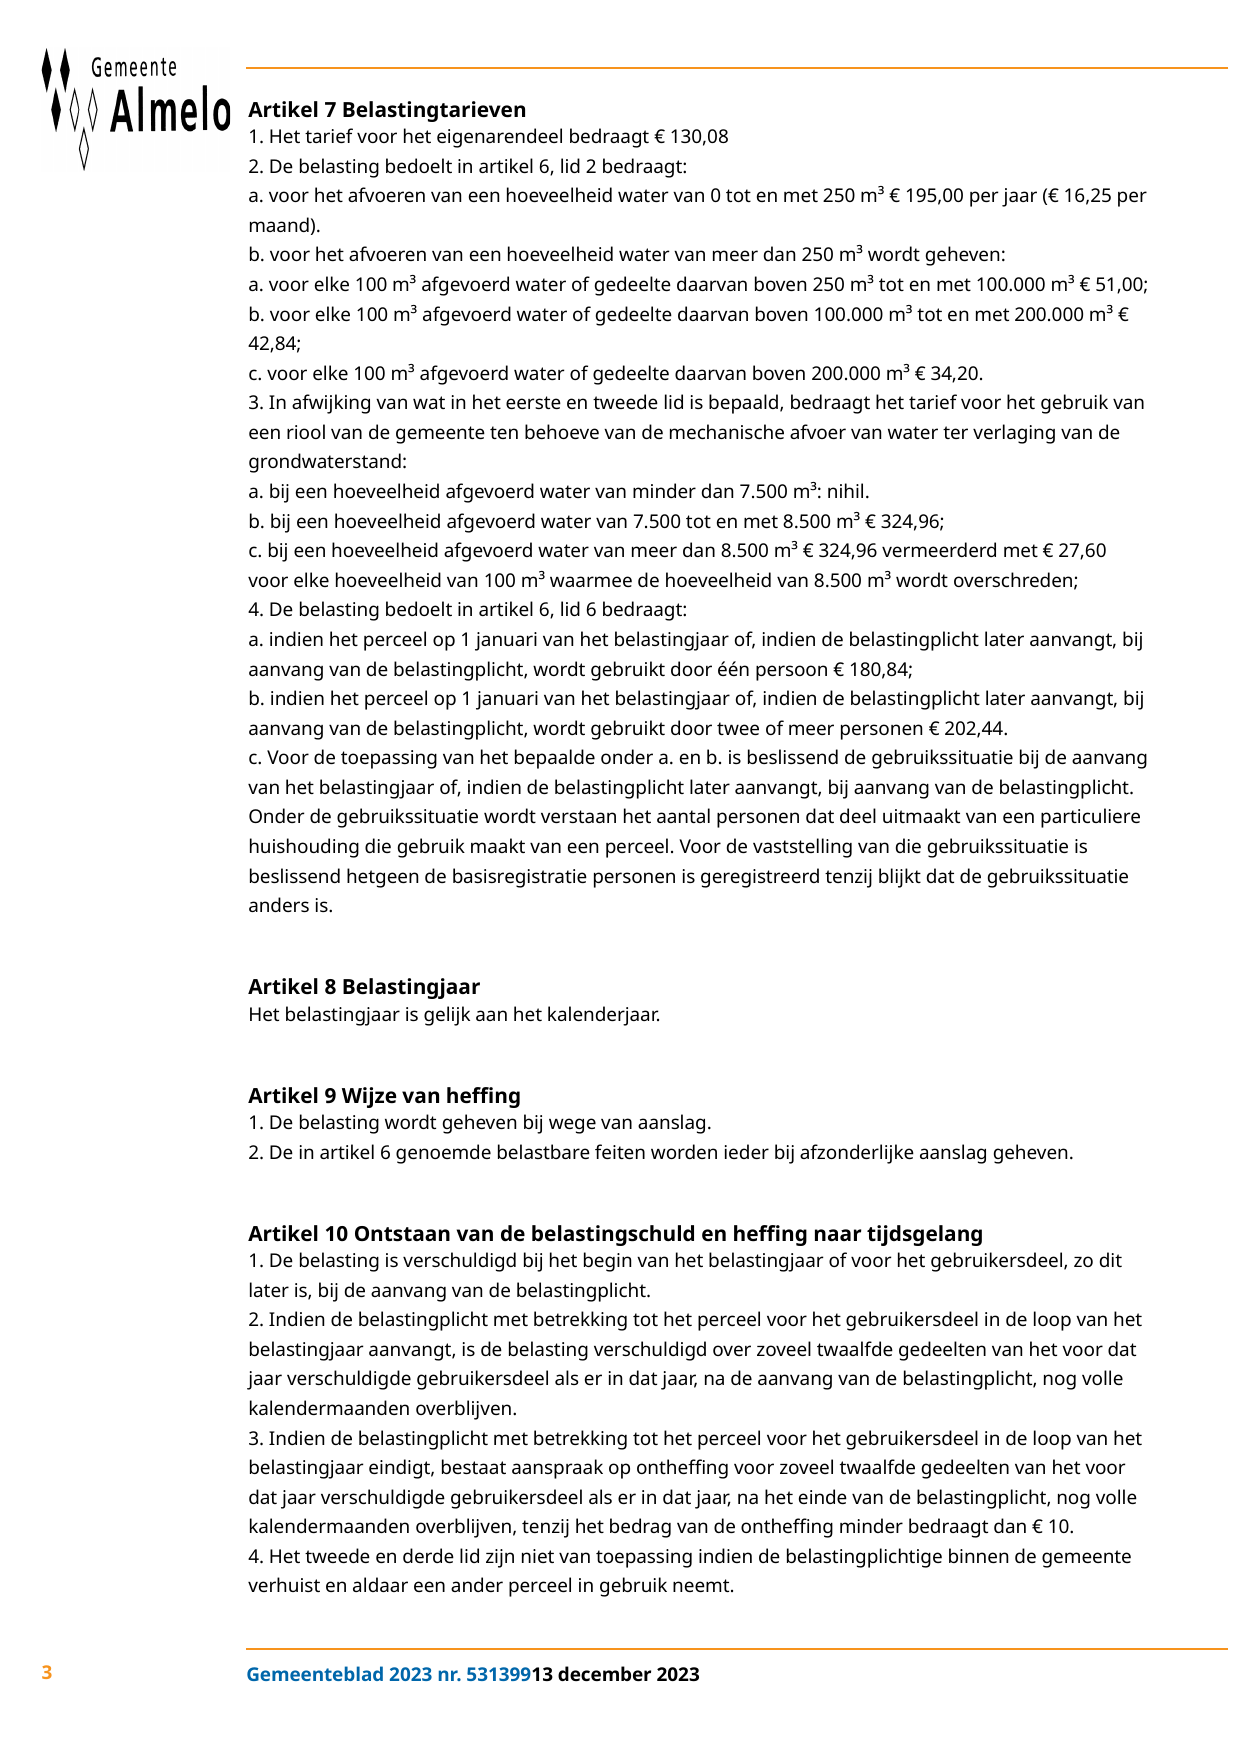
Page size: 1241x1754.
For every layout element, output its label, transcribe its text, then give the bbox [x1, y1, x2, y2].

text Artikel 8 Belastingjaar [248, 972, 1152, 1001]
text a. voor elke 100 m³ afgevoerd water of gedeelte daarvan boven 250 m³ tot en met 100.000 m³ € 51,00; [248, 271, 1152, 297]
text 2. Indien de belastingplicht met betrekking tot het perceel voor het gebruikersdeel in de loop van het belastingjaar aanvangt, is de belasting verschuldigd over zoveel twaalfde gedeelten van het voor dat jaar verschuldigde gebruikersdeel als er in dat jaar, na de aanvang van de belastingplicht, nog volle kalendermaanden overblijven. [248, 1306, 1152, 1421]
text 4. Het tweede en derde lid zijn niet van toepassing indien de belastingplichtige binnen de gemeente verhuist en aldaar een ander perceel in gebruik neemt. [248, 1543, 1152, 1598]
text 1. De belasting wordt geheven bij wege van aanslag. [248, 1109, 1152, 1135]
text 2. De belasting bedoelt in artikel 6, lid 2 bedraagt: [248, 153, 1152, 178]
text Het belastingjaar is gelijk aan het kalenderjaar. [248, 1001, 1152, 1027]
text c. Voor de toepassing van het bepaalde onder a. en b. is beslissend de gebruikssituatie bij de aanvang van het belastingjaar of, indien de belastingplicht later aanvangt, bij aanvang van de belastingplicht. Onder de gebruikssituatie wordt verstaan het aantal personen dat deel uitmaakt van een particuliere huishouding die gebruik maakt van een perceel. Voor de vaststelling van die gebruikssituatie is beslissend hetgeen de basisregistratie personen is geregistreerd tenzij blijkt dat de gebruikssituatie anders is. [248, 744, 1152, 918]
text 2. De in artikel 6 genoemde belastbare feiten worden ieder bij afzonderlijke aanslag geheven. [248, 1139, 1152, 1164]
text 1. De belasting is verschuldigd bij het begin van het belastingjaar of voor het gebruikersdeel, zo dit later is, bij de aanvang van de belastingplicht. [248, 1247, 1152, 1303]
picture [41, 47, 231, 172]
text b. bij een hoeveelheid afgevoerd water van 7.500 tot en met 8.500 m³ € 324,96; [248, 508, 1152, 533]
text b. indien het perceel op 1 januari van het belastingjaar of, indien de belastingplicht later aanvangt, bij aanvang van de belastingplicht, wordt gebruikt door twee of meer personen € 202,44. [248, 685, 1152, 741]
text Artikel 9 Wijze van heffing [248, 1081, 1152, 1109]
text b. voor elke 100 m³ afgevoerd water of gedeelte daarvan boven 100.000 m³ tot en met 200.000 m³ € 42,84; [248, 301, 1152, 356]
text a. indien het perceel op 1 januari van het belastingjaar of, indien de belastingplicht later aanvangt, bij aanvang van de belastingplicht, wordt gebruikt door één persoon € 180,84; [248, 626, 1152, 681]
text 4. De belasting bedoelt in artikel 6, lid 6 bedraagt: [248, 597, 1152, 622]
text a. voor het afvoeren van een hoeveelheid water van 0 tot en met 250 m³ € 195,00 per jaar (€ 16,25 per maand). [248, 182, 1152, 238]
text Artikel 10 Ontstaan van de belastingschuld en heffing naar tijdsgelang [248, 1219, 1152, 1247]
text c. bij een hoeveelheid afgevoerd water van meer dan 8.500 m³ € 324,96 vermeerderd met € 27,60 voor elke hoeveelheid van 100 m³ waarmee de hoeveelheid van 8.500 m³ wordt overschreden; [248, 537, 1152, 593]
text c. voor elke 100 m³ afgevoerd water of gedeelte daarvan boven 200.000 m³ € 34,20. [248, 360, 1152, 386]
text Artikel 7 Belastingtarieven [248, 95, 1152, 123]
text b. voor het afvoeren van een hoeveelheid water van meer dan 250 m³ wordt geheven: [248, 242, 1152, 267]
text 3. In afwijking van wat in het eerste en tweede lid is bepaald, bedraagt het tarief voor het gebruik van een riool van de gemeente ten behoeve van de mechanische afvoer van water ter verlaging van de grondwaterstand: [248, 389, 1152, 474]
text 1. Het tarief voor het eigenarendeel bedraagt € 130,08 [248, 123, 1152, 149]
text 3. Indien de belastingplicht met betrekking tot het perceel voor het gebruikersdeel in de loop van het belastingjaar eindigt, bestaat aanspraak op ontheffing voor zoveel twaalfde gedeelten van het voor dat jaar verschuldigde gebruikersdeel als er in dat jaar, na het einde van de belastingplicht, nog volle kalendermaanden overblijven, tenzij het bedrag van de ontheffing minder bedraagt dan € 10. [248, 1425, 1152, 1539]
text a. bij een hoeveelheid afgevoerd water van minder dan 7.500 m³: nihil. [248, 478, 1152, 504]
